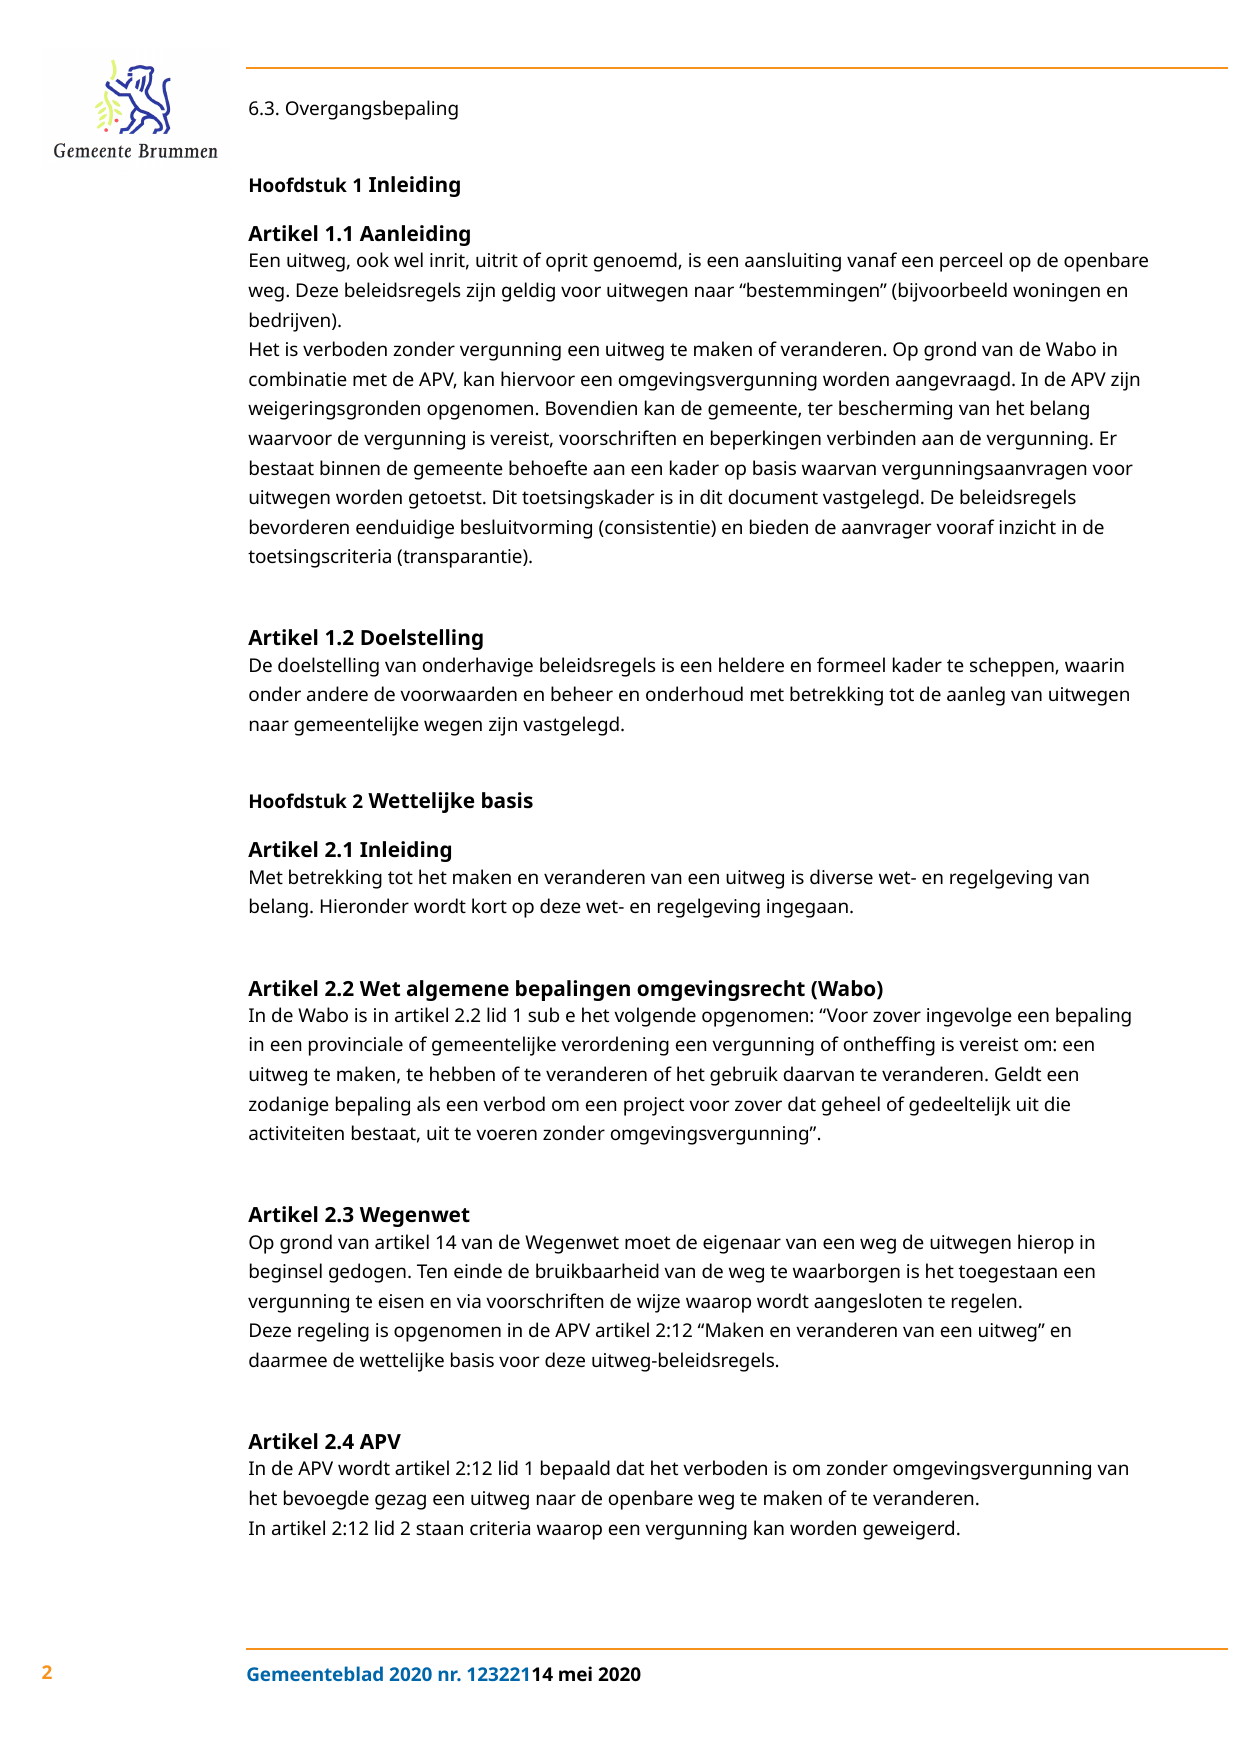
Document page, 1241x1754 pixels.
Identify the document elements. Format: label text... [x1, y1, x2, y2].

text Artikel 1.1 Aanleiding [248, 219, 1152, 248]
text 6.3. Overgangsbepaling [248, 95, 1152, 121]
text Met betrekking tot het maken en veranderen van een uitweg is diverse wet- en regelgeving van belang. Hieronder wordt kort op deze wet- en regelgeving ingegaan. [248, 864, 1152, 919]
text Op grond van artikel 14 van de Wegenwet moet de eigenaar van een weg de uitwegen hierop in beginsel gedogen. Ten einde de bruikbaarheid van de weg te waarborgen is het toegestaan een vergunning te eisen en via voorschriften de wijze waarop wordt aangesloten te regelen. [248, 1229, 1152, 1314]
text In de Wabo is in artikel 2.2 lid 1 sub e het volgende opgenomen: “Voor zover ingevolge een bepaling in een provinciale of gemeentelijke verordening een vergunning of ontheffing is vereist om: een uitweg te maken, te hebben of te veranderen of het gebruik daarvan te veranderen. Geldt een zodanige bepaling als een verbod om een project voor zover dat geheel of gedeeltelijk uit die activiteiten bestaat, uit te voeren zonder omgevingsvergunning”. [248, 1002, 1152, 1146]
text Artikel 2.3 Wegenwet [248, 1200, 1152, 1229]
text Artikel 2.2 Wet algemene bepalingen omgevingsrecht (Wabo) [248, 974, 1152, 1002]
text De doelstelling van onderhavige beleidsregels is een heldere en formeel kader te scheppen, waarin onder andere de voorwaarden en beheer en onderhoud met betrekking tot de aanleg van uitwegen naar gemeentelijke wegen zijn vastgelegd. [248, 652, 1152, 737]
text Artikel 2.4 APV [248, 1427, 1152, 1456]
text Artikel 2.1 Inleiding [248, 836, 1152, 864]
text Hoofdstuk 1 Inleiding [248, 170, 1152, 198]
text In artikel 2:12 lid 2 staan criteria waarop een vergunning kan worden geweigerd. [248, 1515, 1152, 1541]
picture [41, 47, 231, 172]
text In de APV wordt artikel 2:12 lid 1 bepaald dat het verboden is om zonder omgevingsvergunning van het bevoegde gezag een uitweg naar de openbare weg te maken of te veranderen. [248, 1456, 1152, 1511]
text Deze regeling is opgenomen in de APV artikel 2:12 “Maken en veranderen van een uitweg” en daarmee de wettelijke basis voor deze uitweg-beleidsregels. [248, 1318, 1152, 1373]
text Artikel 1.2 Doelstelling [248, 623, 1152, 652]
text Een uitweg, ook wel inrit, uitrit of oprit genoemd, is een aansluiting vanaf een perceel op de openbare weg. Deze beleidsregels zijn geldig voor uitwegen naar “bestemmingen” (bijvoorbeeld woningen en bedrijven). [248, 248, 1152, 333]
text Hoofdstuk 2 Wettelijke basis [248, 786, 1152, 815]
text Het is verboden zonder vergunning een uitweg te maken of veranderen. Op grond van de Wabo in combinatie met de APV, kan hiervoor een omgevingsvergunning worden aangevraagd. In de APV zijn weigeringsgronden opgenomen. Bovendien kan de gemeente, ter bescherming van het belang waarvoor de vergunning is vereist, voorschriften en beperkingen verbinden aan de vergunning. Er bestaat binnen de gemeente behoefte aan een kader op basis waarvan vergunningsaanvragen voor uitwegen worden getoetst. Dit toetsingskader is in dit document vastgelegd. De beleidsregels bevorderen eenduidige besluitvorming (consistentie) en bieden de aanvrager vooraf inzicht in de toetsingscriteria (transparantie). [248, 336, 1152, 569]
